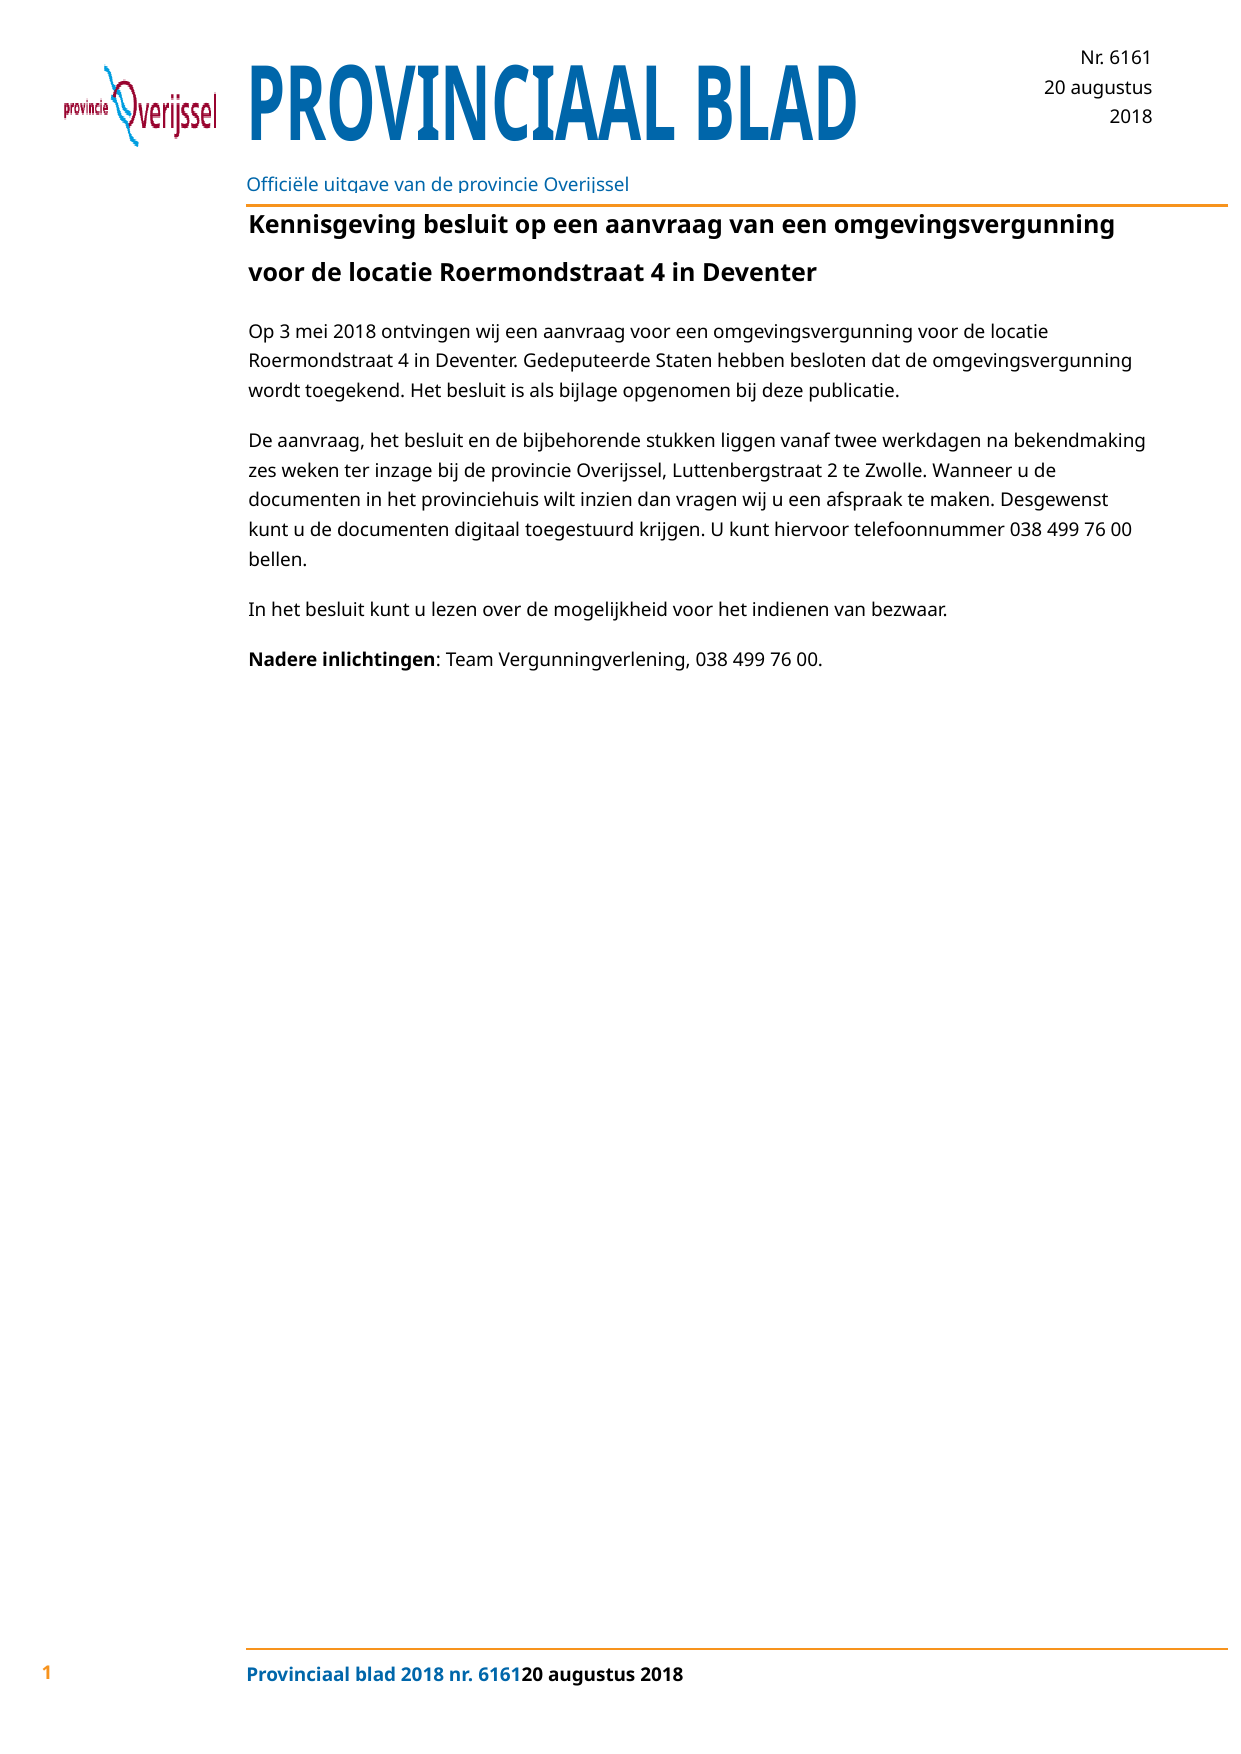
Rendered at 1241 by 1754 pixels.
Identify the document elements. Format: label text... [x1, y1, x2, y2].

text Kennisgeving besluit op een aanvraag van een omgevingsvergunning voor de locatie Roermondstraat 4 in Deventer [248, 207, 1152, 288]
text De aanvraag, het besluit en de bijbehorende stukken liggen vanaf twee werkdagen na bekendmaking zes weken ter inzage bij de provincie Overijssel, Luttenbergstraat 2 te Zwolle. Wanneer u de documenten in het provinciehuis wilt inzien dan vragen wij u een afspraak te maken. Desgewenst kunt u de documenten digitaal toegestuurd krijgen. U kunt hiervoor telefoonnummer 038 499 76 00 bellen. [248, 427, 1152, 572]
picture [41, 47, 231, 172]
text In het besluit kunt u lezen over de mogelijkheid voor het indienen van bezwaar. [248, 596, 1152, 622]
text Op 3 mei 2018 ontvingen wij een aanvraag voor een omgevingsvergunning voor de locatie Roermondstraat 4 in Deventer. Gedeputeerde Staten hebben besloten dat de omgevingsvergunning wordt toegekend. Het besluit is als bijlage opgenomen bij deze publicatie. [248, 318, 1152, 403]
text Nadere inlichtingen: Team Vergunningverlening, 038 499 76 00. [248, 647, 1152, 672]
